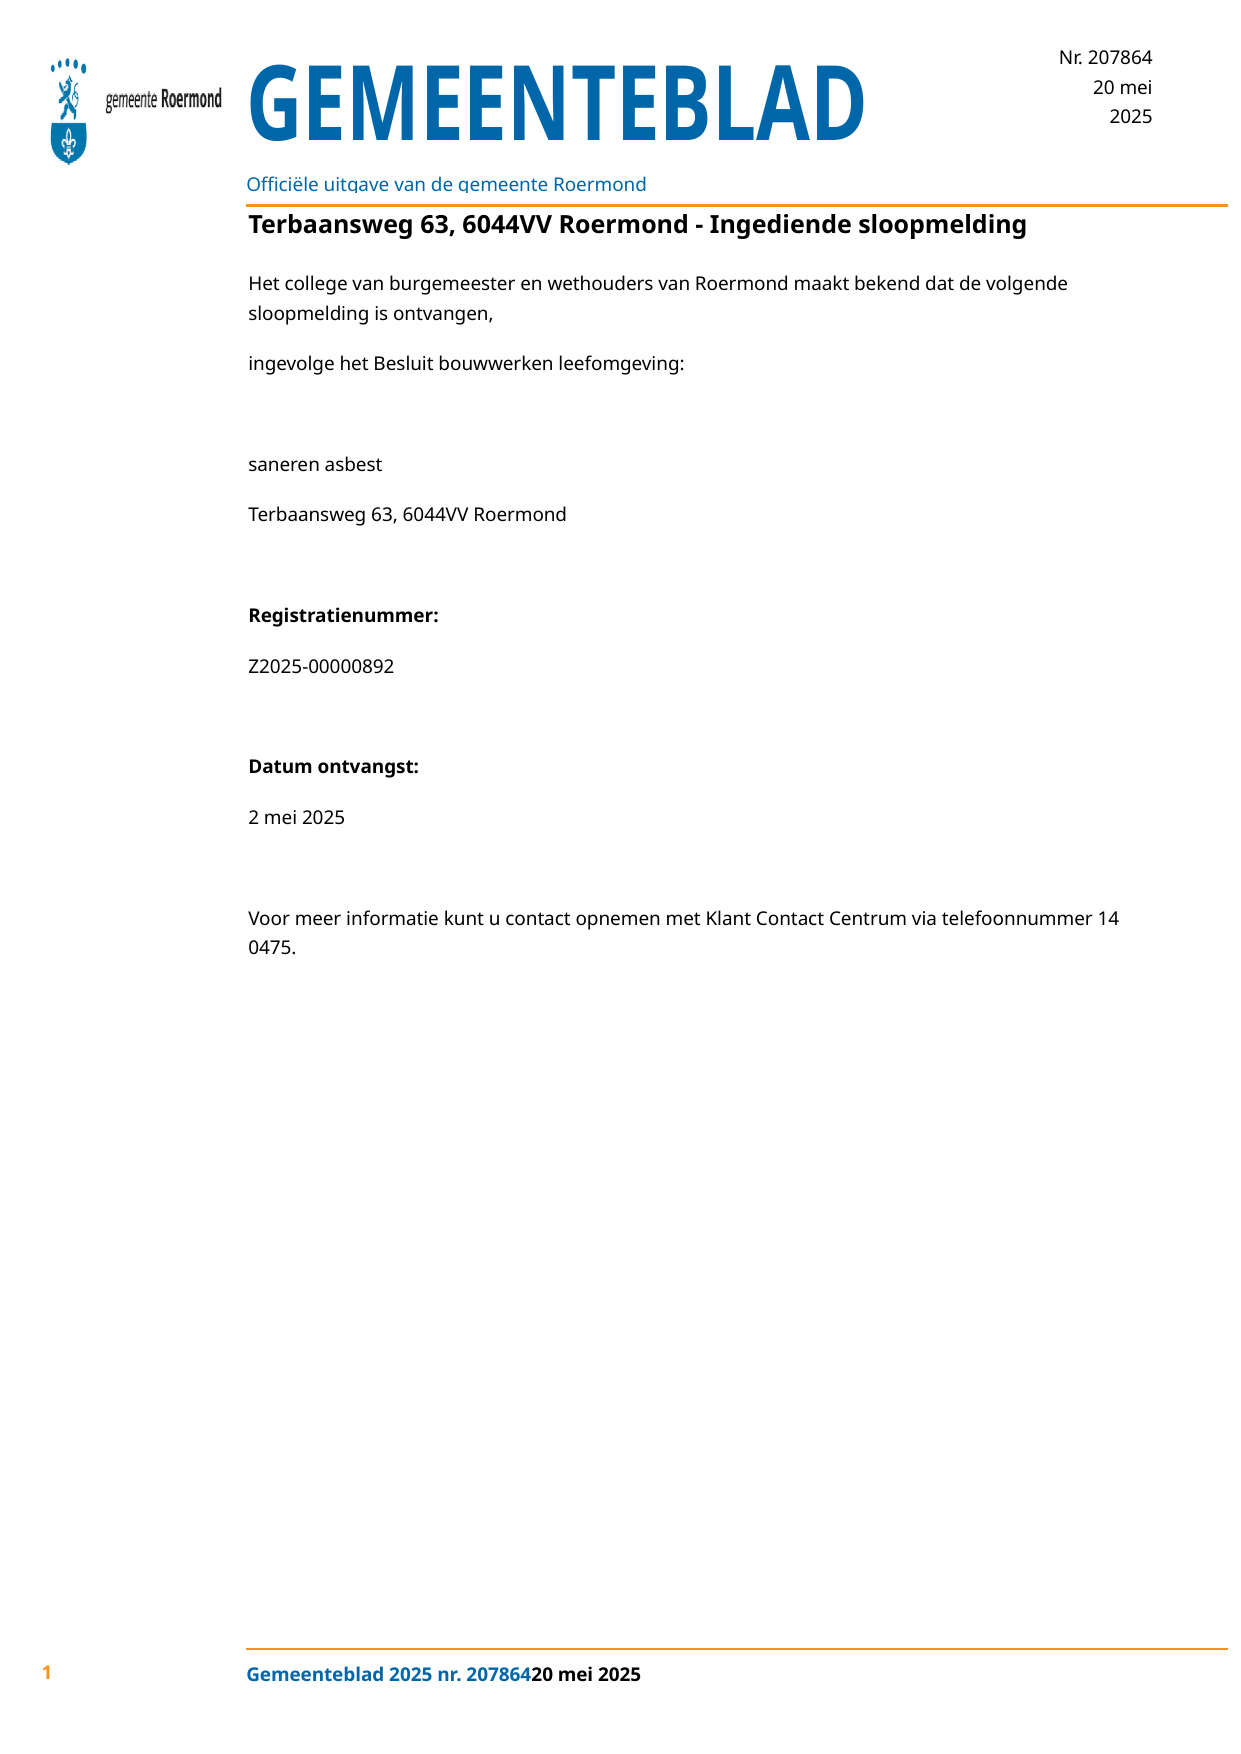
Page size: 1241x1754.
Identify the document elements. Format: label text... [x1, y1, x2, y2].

text saneren asbest [248, 451, 1152, 477]
text Datum ontvangst: [248, 754, 1152, 779]
text Voor meer informatie kunt u contact opnemen met Klant Contact Centrum via telefoonnummer 14 0475. [248, 905, 1152, 960]
text Z2025-00000892 [248, 653, 1152, 678]
picture [41, 47, 231, 172]
text 2 mei 2025 [248, 804, 1152, 830]
text Registratienummer: [248, 602, 1152, 628]
text Terbaansweg 63, 6044VV Roermond - Ingediende sloopmelding [248, 207, 1152, 241]
text ingevolge het Besluit bouwwerken leefomgeving: [248, 350, 1152, 376]
text Het college van burgemeester en wethouders van Roermond maakt bekend dat de volgende sloopmelding is ontvangen, [248, 270, 1152, 326]
text Terbaansweg 63, 6044VV Roermond [248, 502, 1152, 527]
